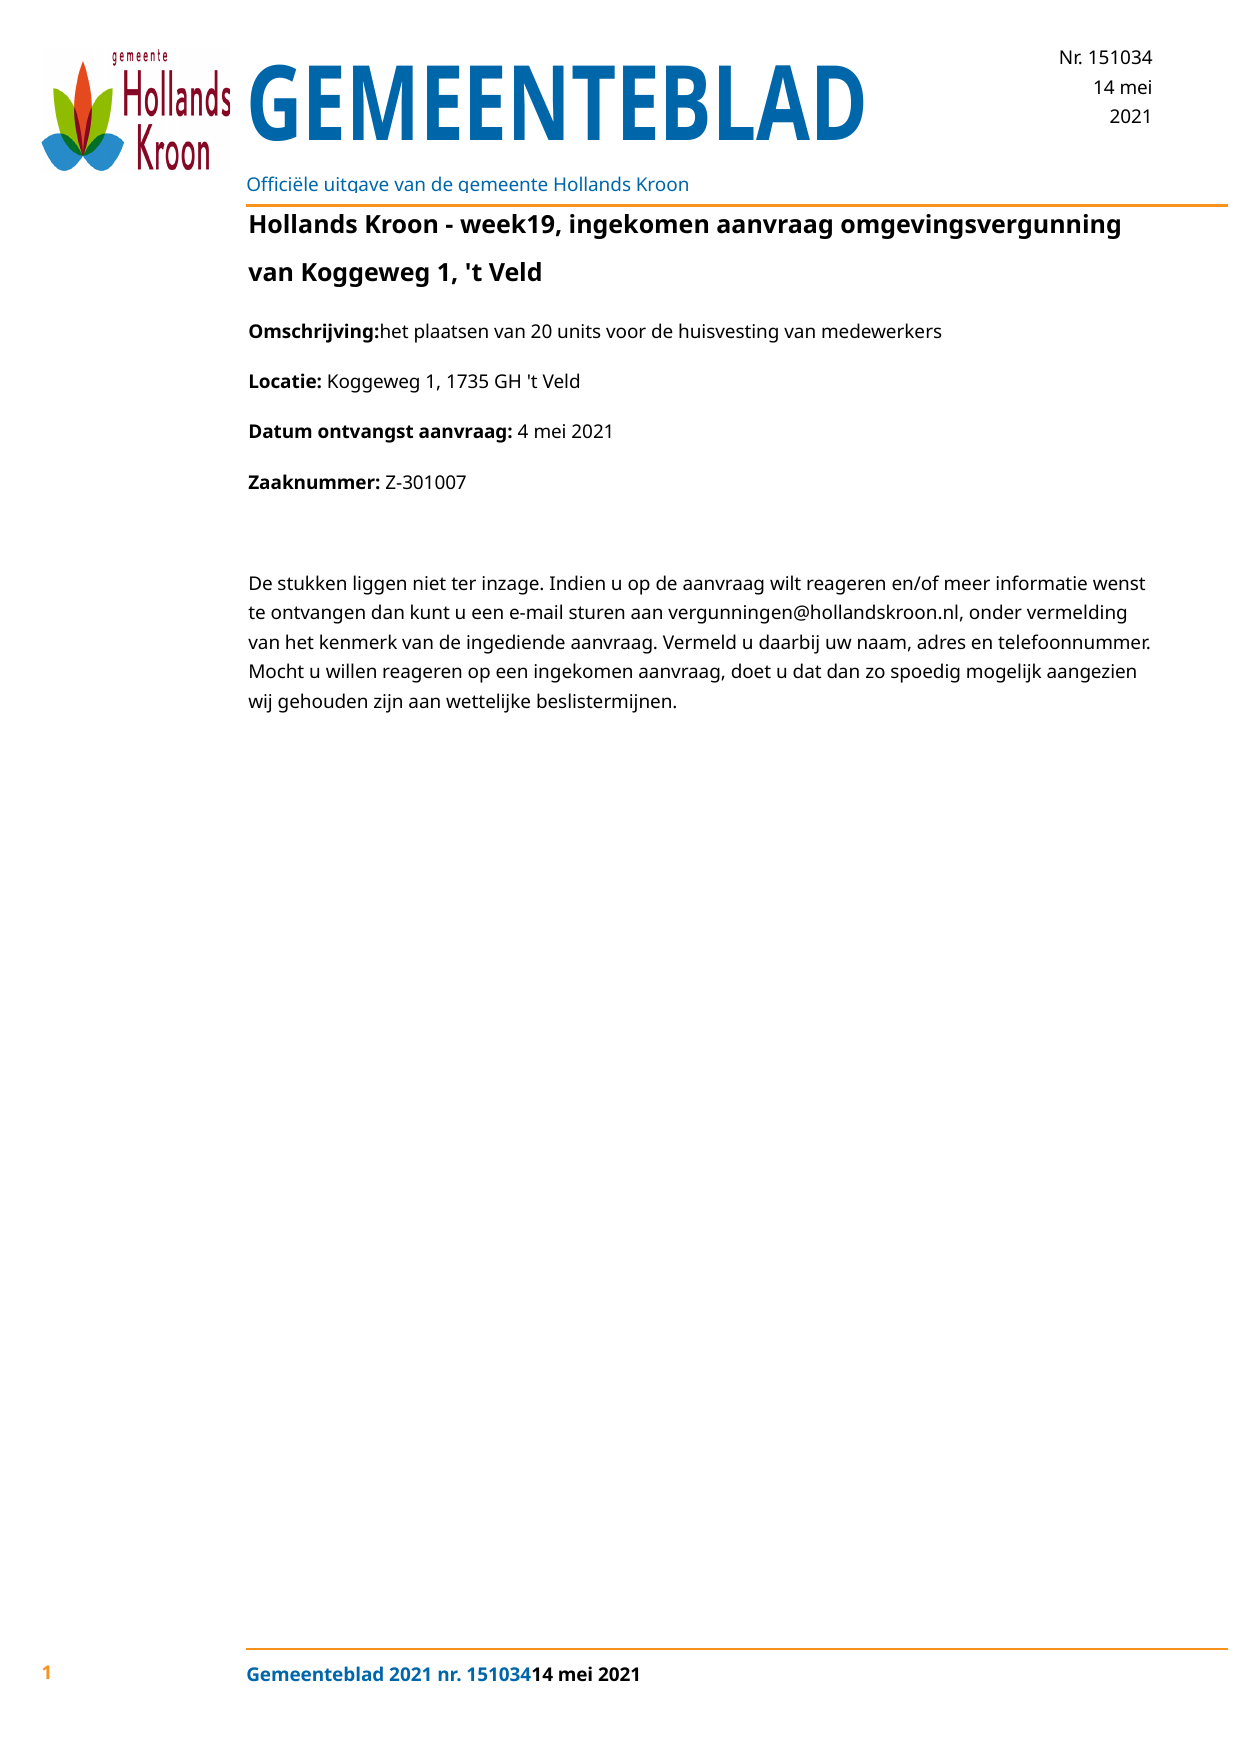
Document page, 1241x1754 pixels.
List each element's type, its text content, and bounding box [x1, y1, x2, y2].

picture [41, 47, 231, 172]
text Datum ontvangst aanvraag: 4 mei 2021 [248, 419, 1152, 444]
text Locatie: Koggeweg 1, 1735 GH 't Veld [248, 368, 1152, 394]
text Zaaknummer: Z-301007 [248, 469, 1152, 495]
text De stukken liggen niet ter inzage. Indien u op de aanvraag wilt reageren en/of meer informatie wenst te ontvangen dan kunt u een e-mail sturen aan vergunningen@hollandskroon.nl, onder vermelding van het kenmerk van de ingediende aanvraag. Vermeld u daarbij uw naam, adres en telefoonnummer. Mocht u willen reageren op een ingekomen aanvraag, doet u dat dan zo spoedig mogelijk aangezien wij gehouden zijn aan wettelijke beslistermijnen. [248, 570, 1152, 714]
text Omschrijving:het plaatsen van 20 units voor de huisvesting van medewerke­rs [248, 318, 1152, 344]
text Hollands Kroon - week19, ingekomen aanvraag omgevingsvergunning van Koggeweg 1, 't Veld [248, 207, 1152, 288]
